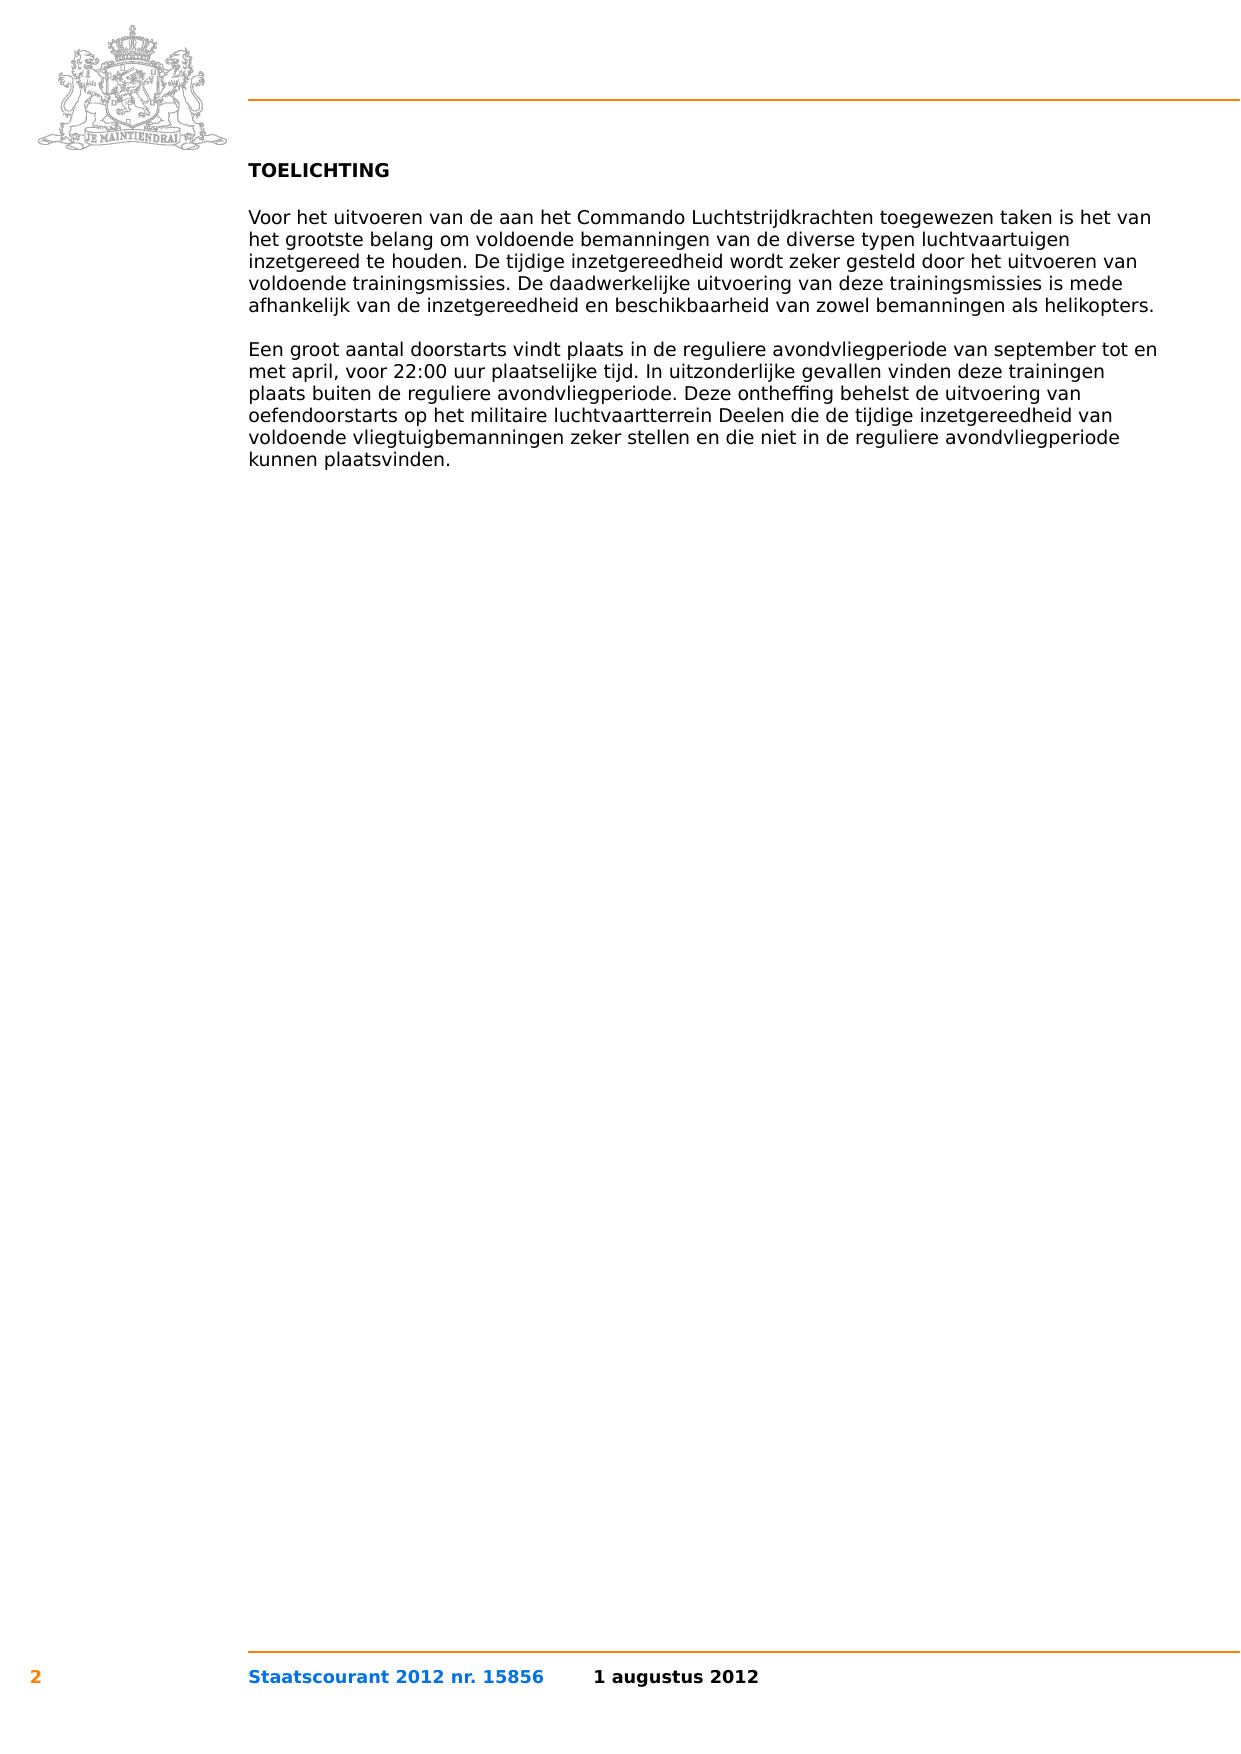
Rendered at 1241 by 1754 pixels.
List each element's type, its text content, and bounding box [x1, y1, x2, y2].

subtitle TOELICHTING [248, 160, 1163, 182]
picture [38, 25, 227, 150]
text Een groot aantal doorstarts vindt plaats in de reguliere avondvliegperiode van september tot en met april, voor 22:00 uur plaatselijke tijd. In uitzonderlijke gevallen vinden deze trainingen plaats buiten de reguliere avondvliegperiode. Deze ontheffing behelst de uitvoering van oefendoorstarts op het militaire luchtvaartterrein Deelen die de tijdige inzetgereedheid van voldoende vliegtuigbemanningen zeker stellen en die niet in de reguliere avondvliegperiode kunnen plaatsvinden. [248, 339, 1163, 471]
text Voor het uitvoeren van de aan het Commando Luchtstrijdkrachten toegewezen taken is het van het grootste belang om voldoende bemanningen van de diverse typen luchtvaartuigen inzetgereed te houden. De tijdige inzetgereedheid wordt zeker gesteld door het uitvoeren van voldoende trainingsmissies. De daadwerkelijke uitvoering van deze trainingsmissies is mede afhankelijk van de inzetgereedheid en beschikbaarheid van zowel bemanningen als helikopters. [248, 207, 1163, 317]
